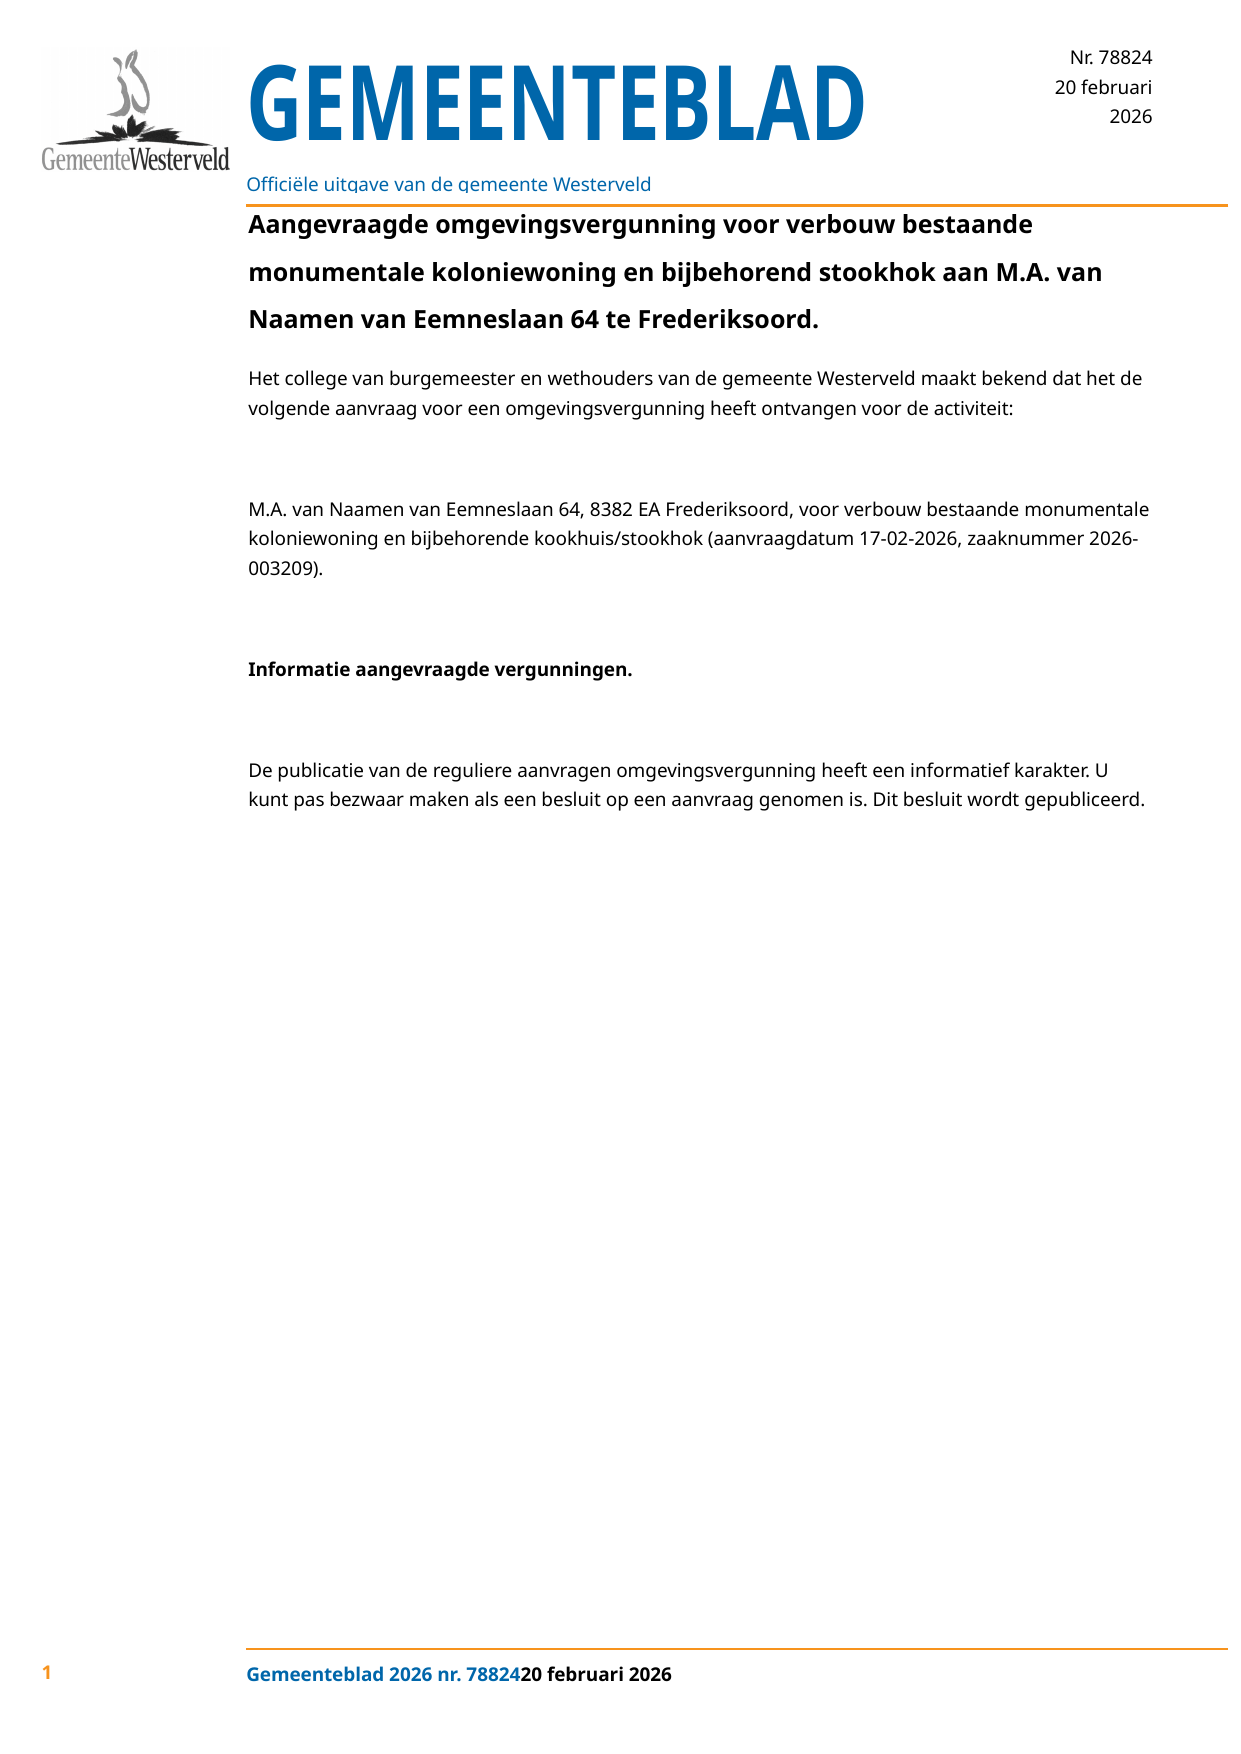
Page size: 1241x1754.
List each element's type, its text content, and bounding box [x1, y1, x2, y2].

text Het college van burgemeester en wethouders van de gemeente Westerveld maakt bekend dat het de volgende aanvraag voor een omgevingsvergunning heeft ontvangen voor de activiteit: [248, 366, 1152, 421]
text Informatie aangevraagde vergunningen. [248, 656, 1152, 682]
picture [41, 47, 231, 172]
text M.A. van Naamen van Eemneslaan 64, 8382 EA Frederiksoord, voor verbouw bestaande monumentale koloniewoning en bijbehorende kookhuis/stookhok (aanvraagdatum 17-02-2026, zaaknummer 2026-003209). [248, 496, 1152, 581]
text Aangevraagde omgevingsvergunning voor verbouw bestaande monumentale koloniewoning en bijbehorend stookhok aan M.A. van Naamen van Eemneslaan 64 te Frederiksoord. [248, 207, 1152, 336]
text De publicatie van de reguliere aanvragen omgevingsvergunning heeft een informatief karakter. U kunt pas bezwaar maken als een besluit op een aanvraag genomen is. Dit besluit wordt gepubliceerd. [248, 757, 1152, 812]
